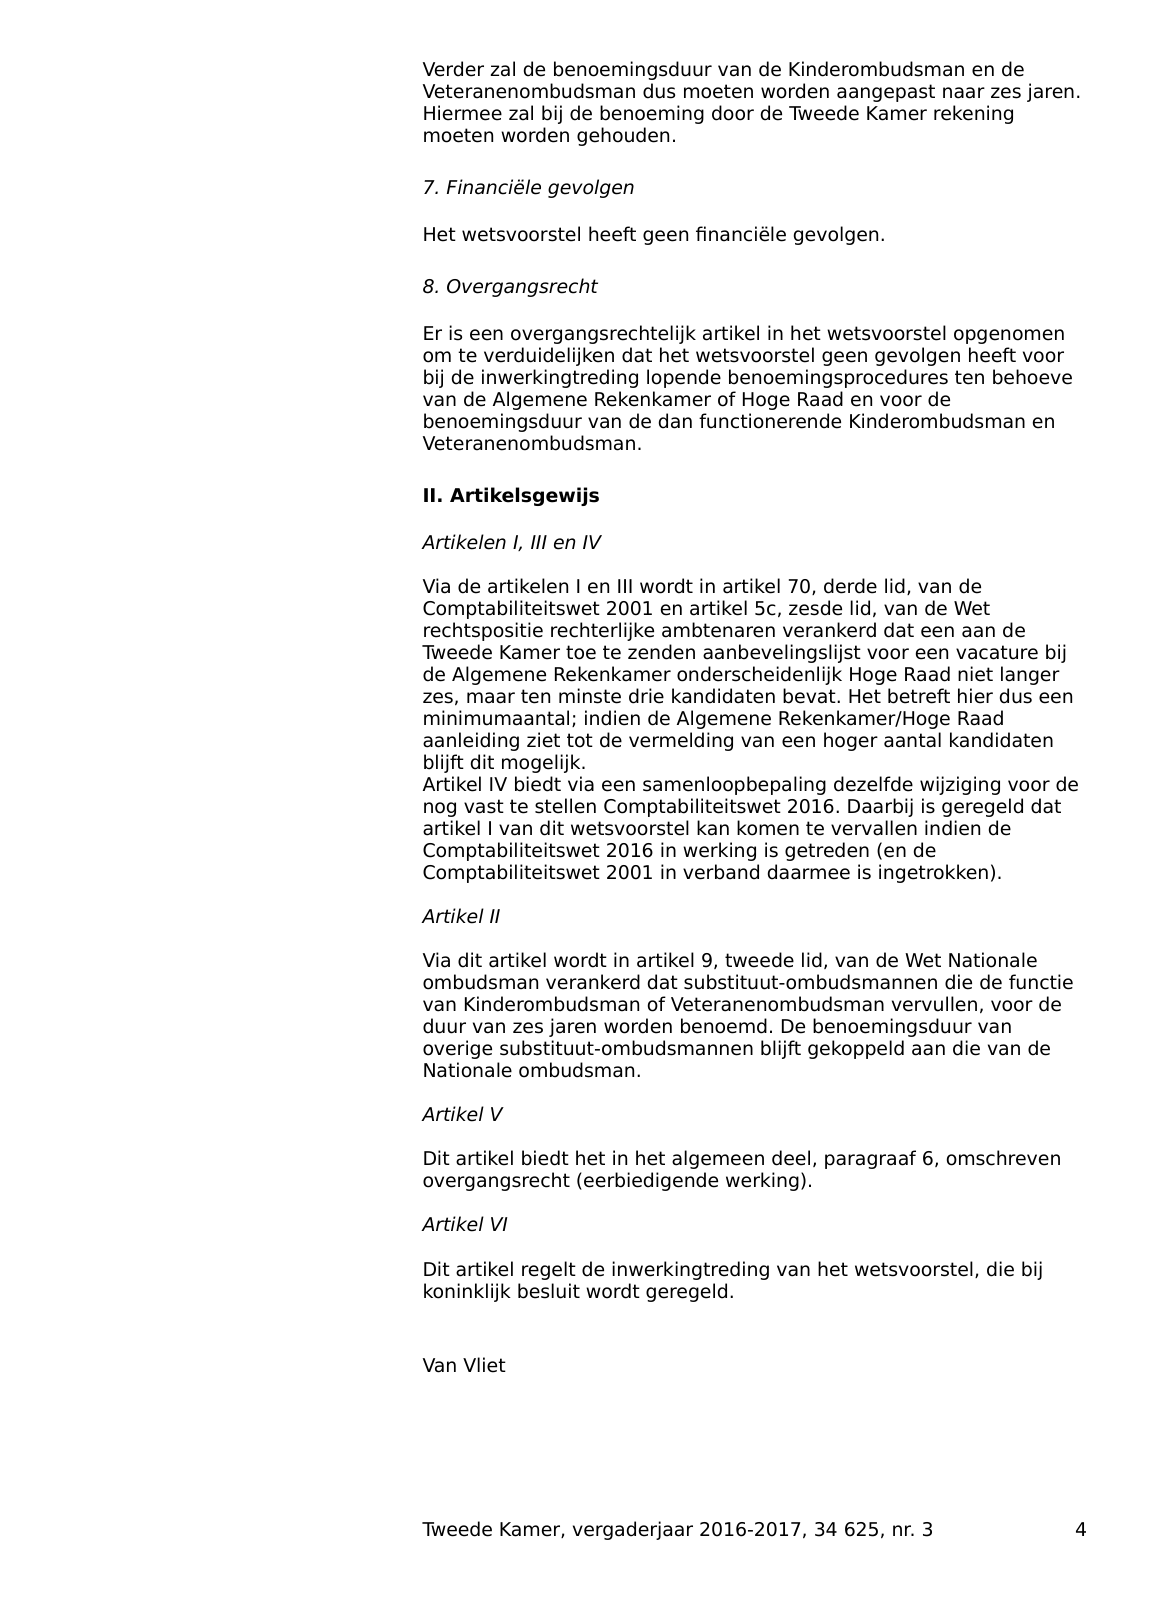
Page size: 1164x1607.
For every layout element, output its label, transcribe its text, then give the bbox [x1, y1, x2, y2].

subtitle 8. Overgangsrecht [422, 276, 1087, 298]
subtitle II. Artikelsgewijs [422, 485, 1087, 507]
text Via dit artikel wordt in artikel 9, tweede lid, van de Wet Nationale ombudsman verankerd dat substituut-ombudsmannen die de functie van Kinderombudsman of Veteranenombudsman vervullen, voor de duur van zes jaren worden benoemd. De benoemingsduur van overige substituut-ombudsmannen blijft gekoppeld aan die van de Nationale ombudsman. [422, 950, 1087, 1082]
text Van Vliet [422, 1332, 1087, 1376]
text Verder zal de benoemingsduur van de Kinderombudsman en de Veteranenombudsman dus moeten worden aangepast naar zes jaren. Hiermee zal bij de benoeming door de Tweede Kamer rekening moeten worden gehouden. [422, 59, 1087, 147]
text Dit artikel biedt het in het algemeen deel, paragraaf 6, omschreven overgangsrecht (eerbiedigende werking). [422, 1148, 1087, 1192]
subtitle Artikel VI [422, 1214, 1087, 1236]
text Via de artikelen I en III wordt in artikel 70, derde lid, van de Comptabiliteitswet 2001 en artikel 5c, zesde lid, van de Wet rechtspositie rechterlijke ambtenaren verankerd dat een aan de Tweede Kamer toe te zenden aanbevelingslijst voor een vacature bij de Algemene Rekenkamer onderscheidenlijk Hoge Raad niet langer zes, maar ten minste drie kandidaten bevat. Het betreft hier dus een minimumaantal; indien de Algemene Rekenkamer/Hoge Raad aanleiding ziet tot de vermelding van een hoger aantal kandidaten blijft dit mogelijk. [422, 576, 1087, 774]
subtitle Artikel II [422, 906, 1087, 928]
text Het wetsvoorstel heeft geen financiële gevolgen. [422, 224, 1087, 246]
text Dit artikel regelt de inwerkingtreding van het wetsvoorstel, die bij koninklijk besluit wordt geregeld. [422, 1258, 1087, 1302]
text Er is een overgangsrechtelijk artikel in het wetsvoorstel opgenomen om te verduidelijken dat het wetsvoorstel geen gevolgen heeft voor bij de inwerkingtreding lopende benoemingsprocedures ten behoeve van de Algemene Rekenkamer of Hoge Raad en voor de benoemingsduur van de dan functionerende Kinderombudsman en Veteranenombudsman. [422, 323, 1087, 455]
text Artikel IV biedt via een samenloopbepaling dezelfde wijziging voor de nog vast te stellen Comptabiliteitswet 2016. Daarbij is geregeld dat artikel I van dit wetsvoorstel kan komen te vervallen indien de Comptabiliteitswet 2016 in werking is getreden (en de Comptabiliteitswet 2001 in verband daarmee is ingetrokken). [422, 774, 1087, 884]
subtitle 7. Financiële gevolgen [422, 177, 1087, 199]
subtitle Artikel V [422, 1104, 1087, 1126]
subtitle Artikelen I, III en IV [422, 532, 1087, 554]
